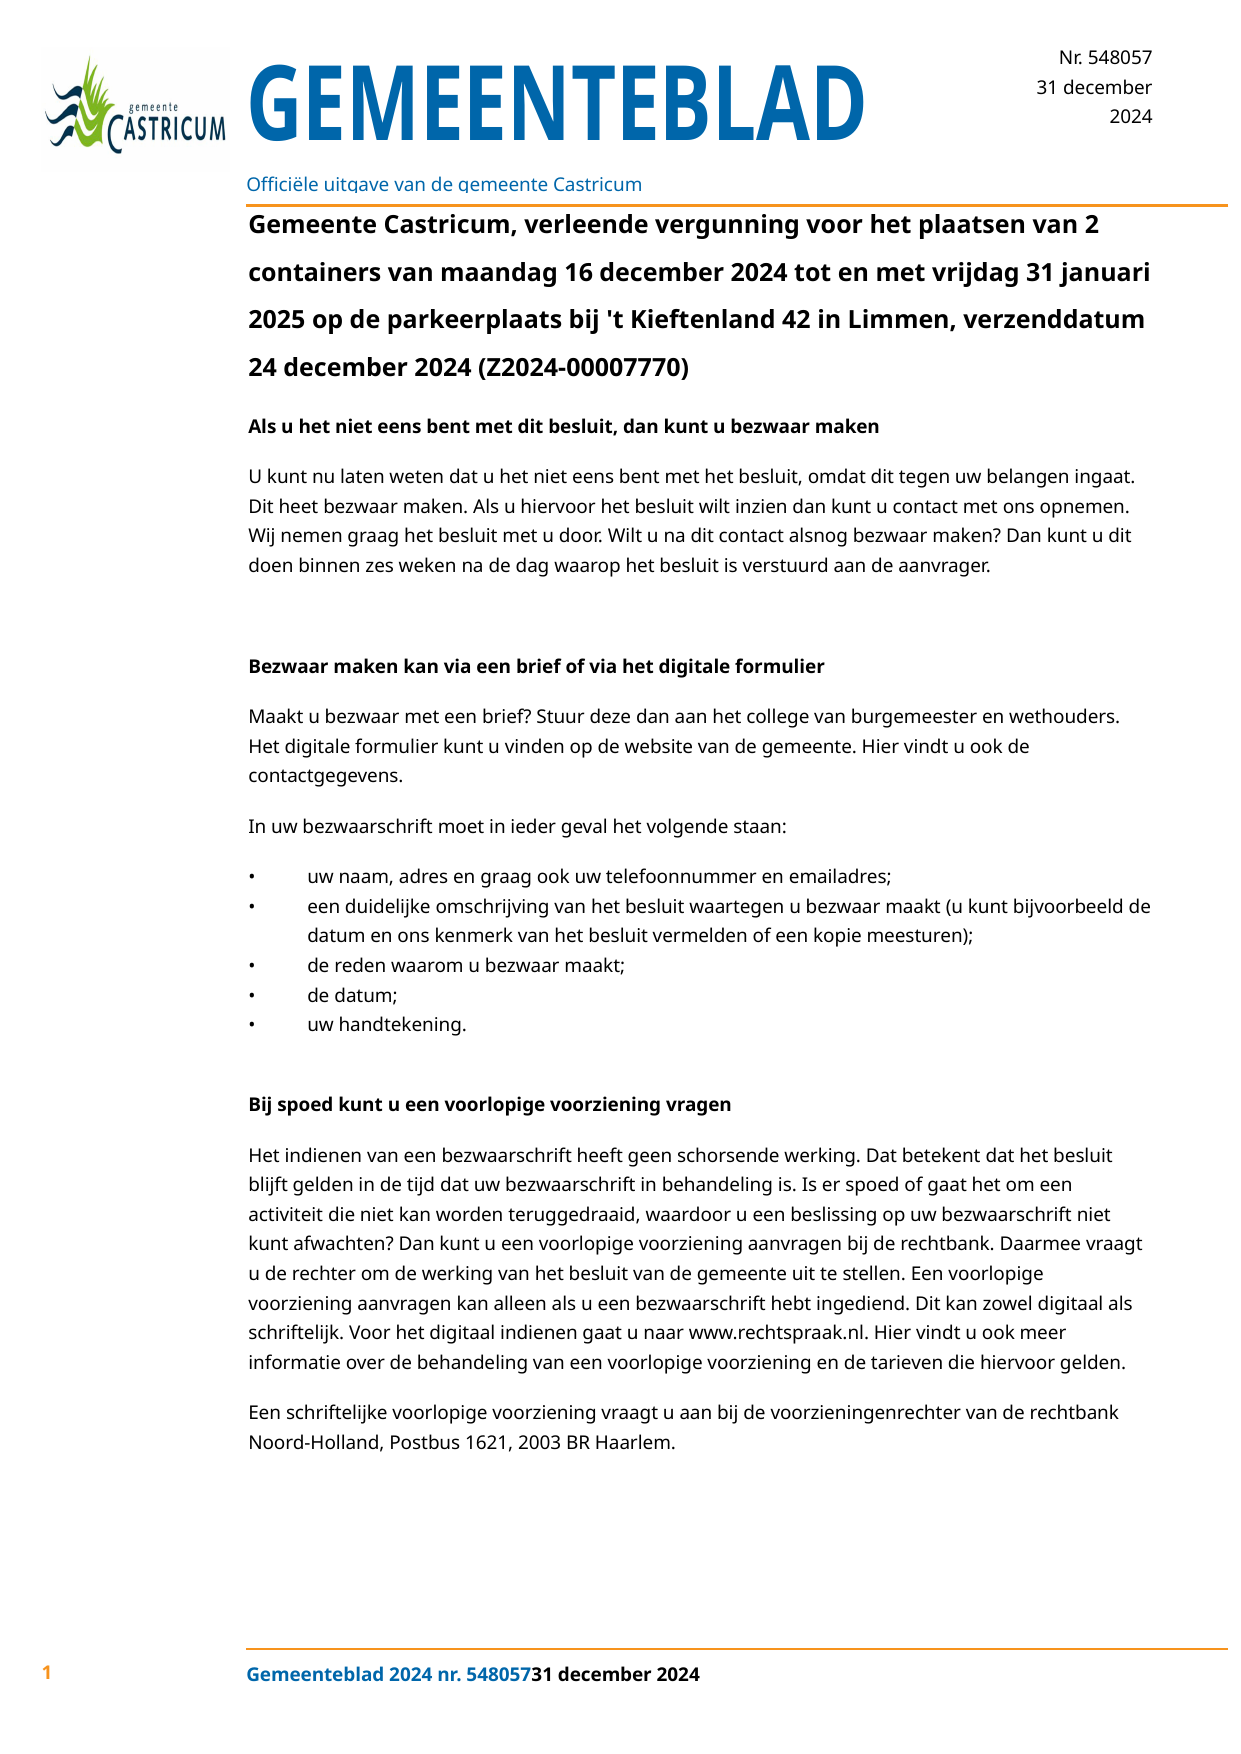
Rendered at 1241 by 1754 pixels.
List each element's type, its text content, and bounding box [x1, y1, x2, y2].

list de datum; [248, 982, 1152, 1008]
text In uw bezwaarschrift moet in ieder geval het volgende staan: [248, 813, 1152, 839]
text U kunt nu laten weten dat u het niet eens bent met het besluit, omdat dit tegen uw belangen ingaat. Dit heet bezwaar maken. Als u hiervoor het besluit wilt inzien dan kunt u contact met ons opnemen. Wij nemen graag het besluit met u door. Wilt u na dit contact alsnog bezwaar maken? Dan kunt u dit doen binnen zes weken na de dag waarop het besluit is verstuurd aan de aanvrager. [248, 463, 1152, 578]
text Maakt u bezwaar met een brief? Stuur deze dan aan het college van burgemeester en wethouders. Het digitale formulier kunt u vinden op de website van de gemeente. Hier vindt u ook de contactgegevens. [248, 703, 1152, 788]
text Als u het niet eens bent met dit besluit, dan kunt u bezwaar maken [248, 413, 1152, 439]
list de reden waarom u bezwaar maakt; [248, 952, 1152, 978]
text Gemeente Castricum, verleende vergunning voor het plaatsen van 2 containers van maandag 16 december 2024 tot en met vrijdag 31 januari 2025 op de parkeerplaats bij 't Kieftenland 42 in Limmen, verzenddatum 24 december 2024 (Z2024-00007770) [248, 207, 1152, 384]
list uw handtekening. [248, 1011, 1152, 1037]
text Het indienen van een bezwaarschrift heeft geen schorsende werking. Dat betekent dat het besluit blijft gelden in de tijd dat uw bezwaarschrift in behandeling is. Is er spoed of gaat het om een activiteit die niet kan worden teruggedraaid, waardoor u een beslissing op uw bezwaarschrift niet kunt afwachten? Dan kunt u een voorlopige voorziening aanvragen bij de rechtbank. Daarmee vraagt u de rechter om de werking van het besluit van de gemeente uit te stellen. Een voorlopige voorziening aanvragen kan alleen als u een bezwaarschrift hebt ingediend. Dit kan zowel digitaal als schriftelijk. Voor het digitaal indienen gaat u naar www.rechtspraak.nl. Hier vindt u ook meer informatie over de behandeling van een voorlopige voorziening en de tarieven die hiervoor gelden. [248, 1142, 1152, 1375]
picture [41, 47, 231, 172]
text Bezwaar maken kan via een brief of via het digitale formulier [248, 653, 1152, 679]
text Bij spoed kunt u een voorlopige voorziening vragen [248, 1091, 1152, 1117]
list een duidelijke omschrijving van het besluit waartegen u bezwaar maakt (u kunt bijvoorbeeld de datum en ons kenmerk van het besluit vermelden of een kopie meesturen); [248, 893, 1152, 948]
list uw naam, adres en graag ook uw telefoonnummer en emailadres; [248, 863, 1152, 889]
text Een schriftelijke voorlopige voorziening vraagt u aan bij de voorzieningenrechter van de rechtbank Noord-Holland, Postbus 1621, 2003 BR Haarlem. [248, 1399, 1152, 1455]
